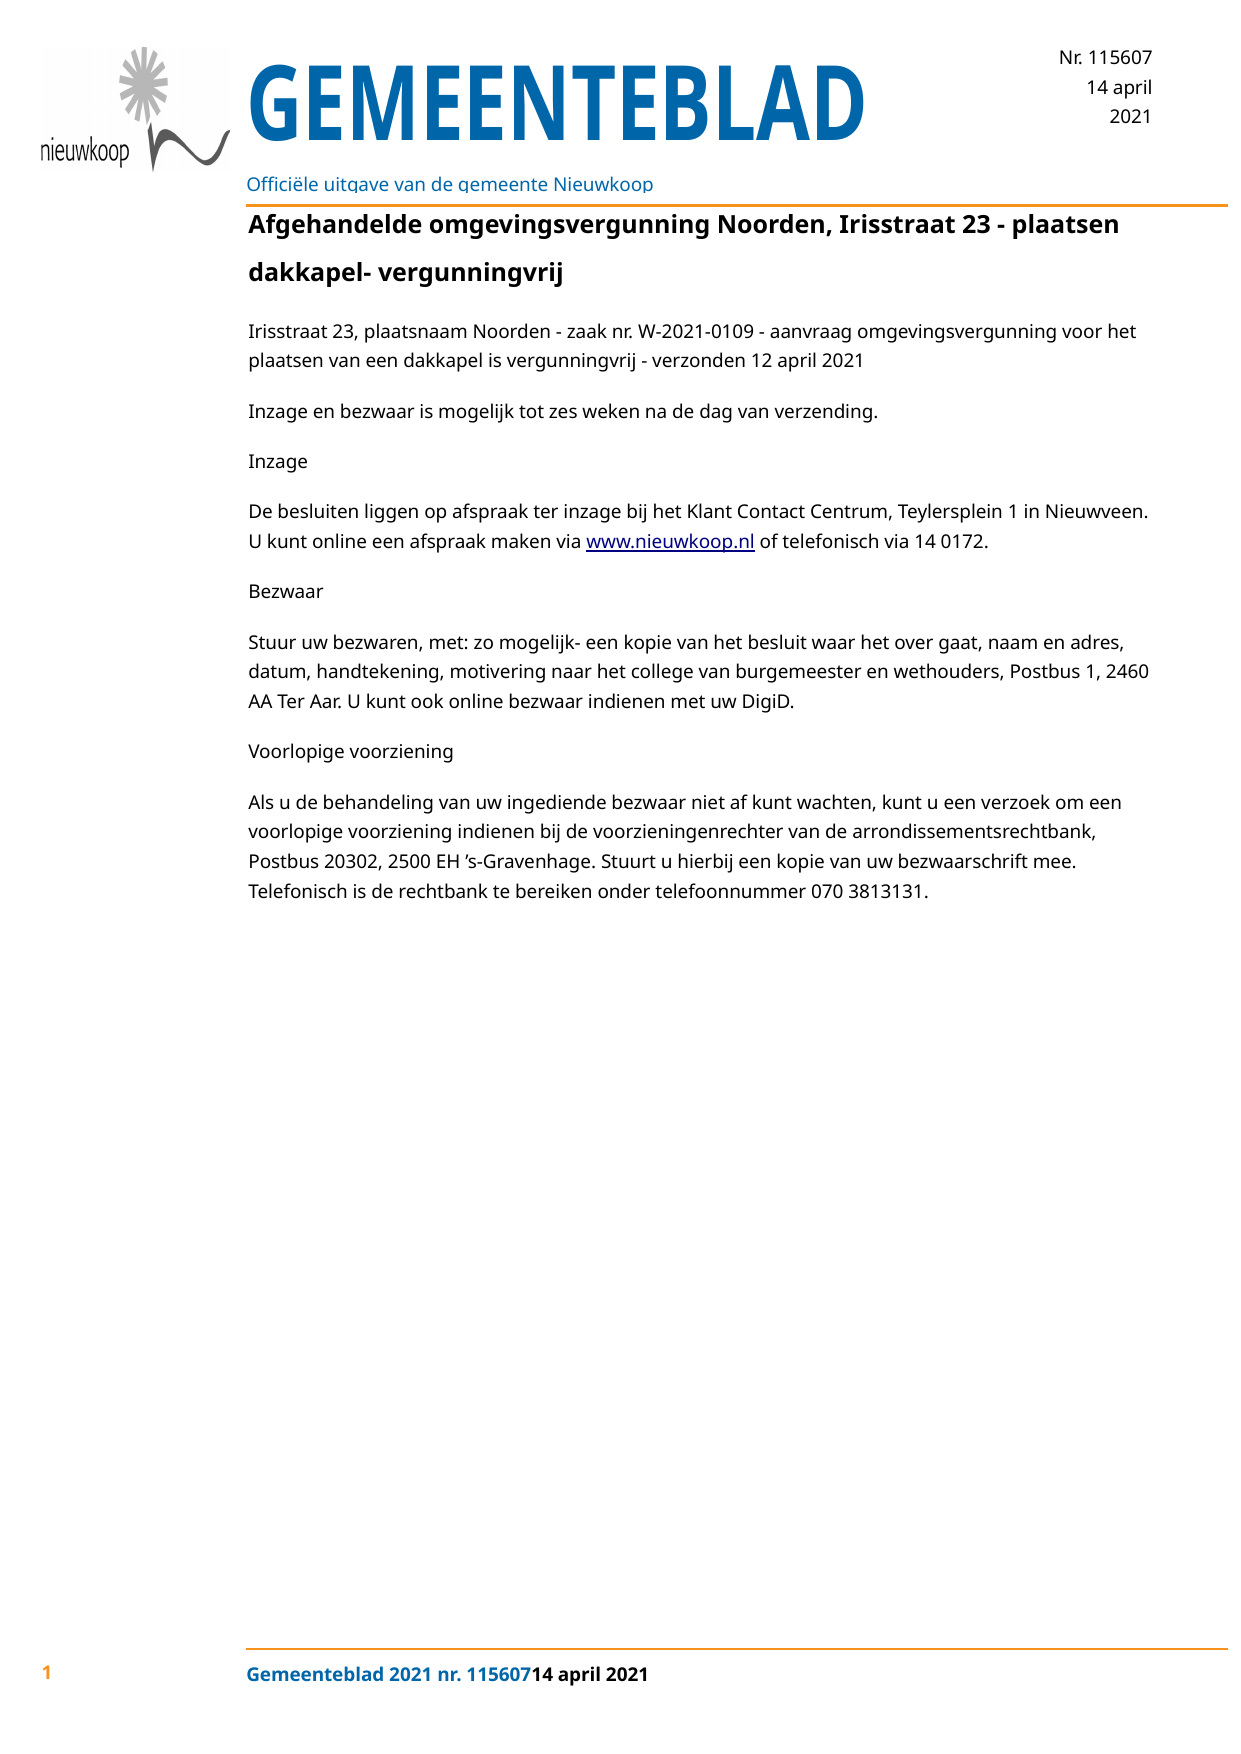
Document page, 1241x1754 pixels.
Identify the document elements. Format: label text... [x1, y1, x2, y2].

text Bezwaar [248, 579, 1152, 604]
text Stuur uw bezwaren, met: zo mogelijk- een kopie van het besluit waar het over gaat, naam en adres, datum, handtekening, motivering naar het college van burgemeester en wethouders, Postbus 1, 2460 AA Ter Aar. U kunt ook online bezwaar indienen met uw DigiD. [248, 629, 1152, 714]
text Irisstraat 23, plaatsnaam Noorden - zaak nr. W-2021-0109 - aanvraag omgevingsvergunning voor het plaatsen van een dakkapel is vergunningvrij - verzonden 12 april 2021 [248, 318, 1152, 373]
text Inzage en bezwaar is mogelijk tot zes weken na de dag van verzending. [248, 398, 1152, 424]
text De besluiten liggen op afspraak ter inzage bij het Klant Contact Centrum, Teylersplein 1 in Nieuwveen. U kunt online een afspraak maken via www.nieuwkoop.nl of telefonisch via 14 0172. [248, 499, 1152, 554]
text Inzage [248, 448, 1152, 474]
text Afgehandelde omgevingsvergunning Noorden, Irisstraat 23 - plaatsen dakkapel- vergunningvrij [248, 207, 1152, 288]
text Als u de behandeling van uw ingediende bezwaar niet af kunt wachten, kunt u een verzoek om een voorlopige voorziening indienen bij de voorzieningenrechter van de arrondissementsrechtbank, Postbus 20302, 2500 EH ’s-Gravenhage. Stuurt u hierbij een kopie van uw bezwaarschrift mee. Telefonisch is de rechtbank te bereiken onder telefoonnummer 070 3813131. [248, 789, 1152, 904]
text Voorlopige voorziening [248, 739, 1152, 764]
picture [41, 47, 231, 172]
